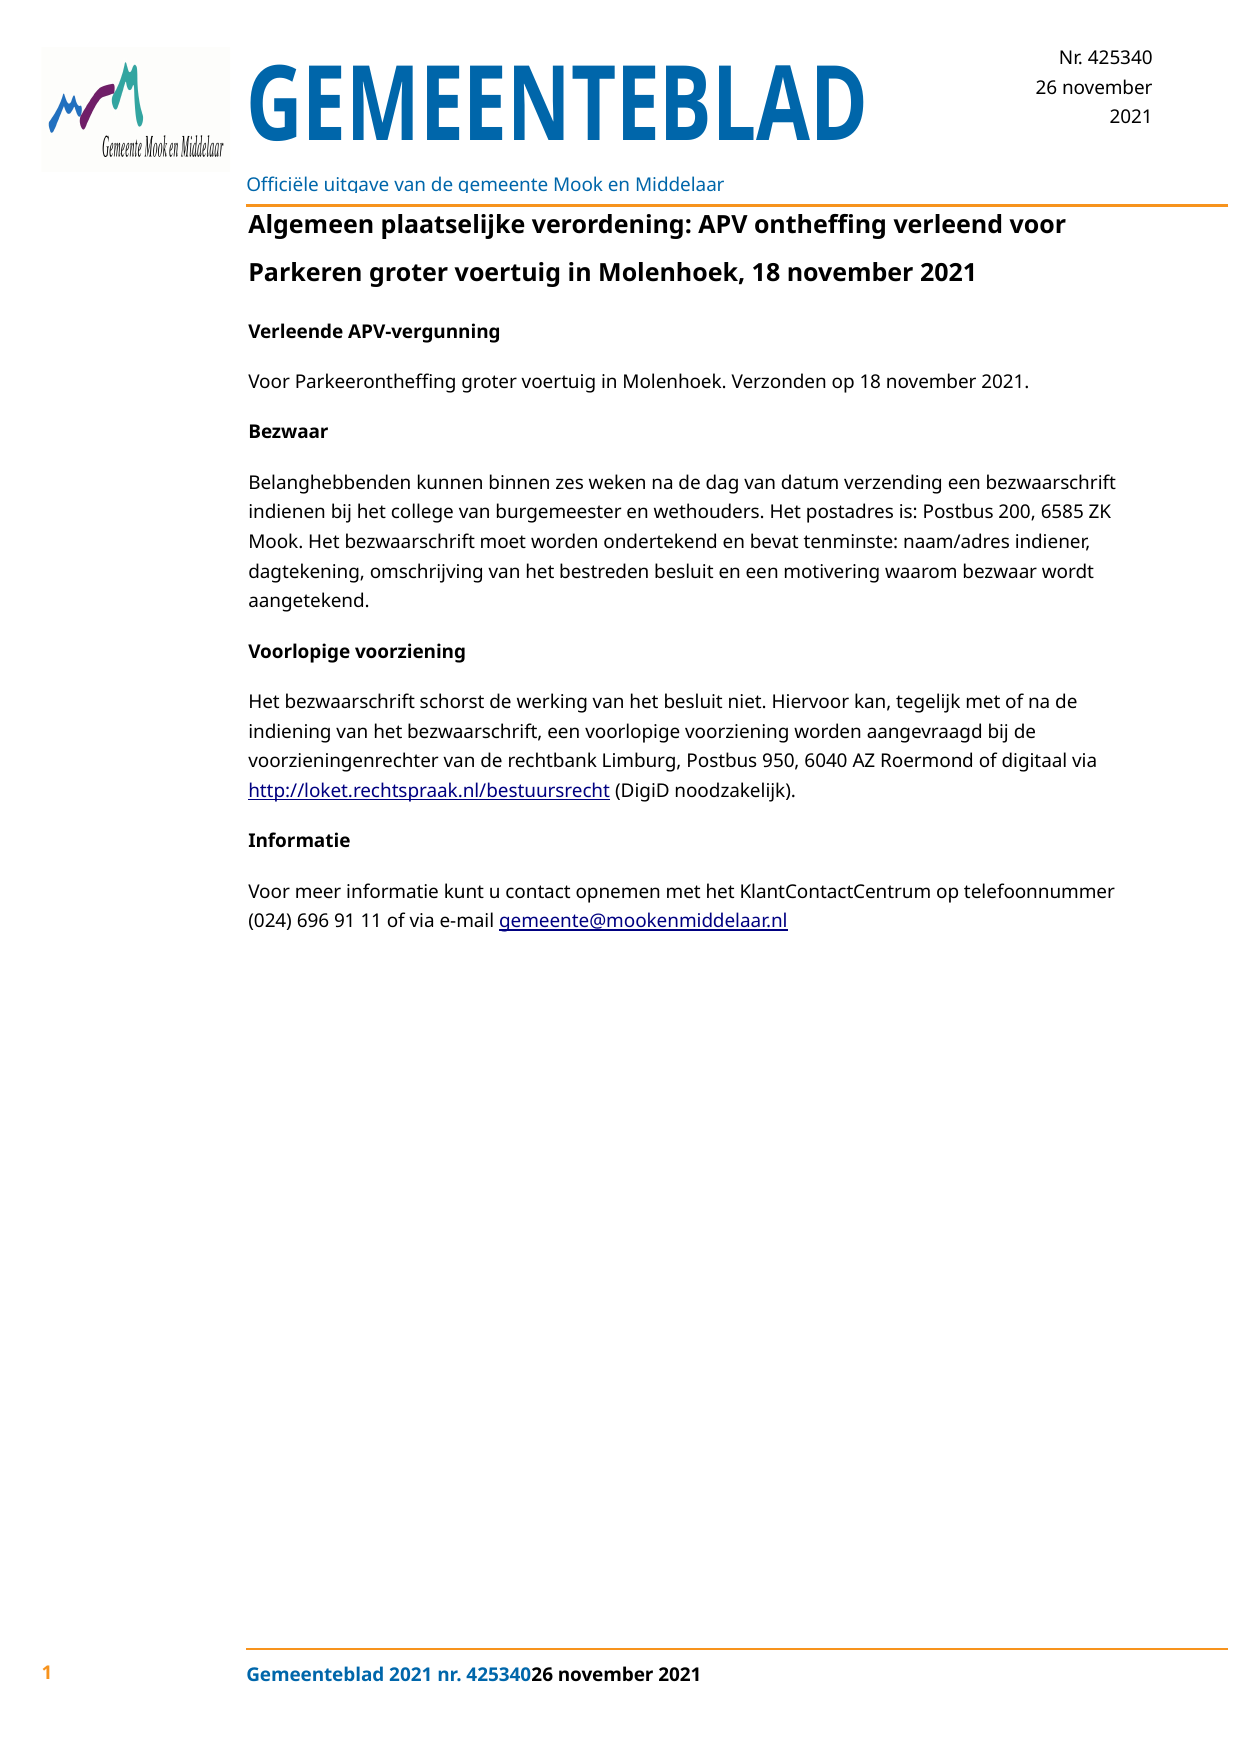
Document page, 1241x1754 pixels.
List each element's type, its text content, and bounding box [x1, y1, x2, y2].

text Het bezwaarschrift schorst de werking van het besluit niet. Hiervoor kan, tegelijk met of na de indiening van het bezwaarschrift, een voorlopige voorziening worden aangevraagd bij de voorzieningenrechter van de rechtbank Limburg, Postbus 950, 6040 AZ Roermond of digitaal via http://loket.rechtspraak.nl/bestuursrecht (DigiD noodzakelijk). [248, 688, 1152, 803]
text Verleende APV-vergunning [248, 318, 1152, 344]
text Algemeen plaatselijke verordening: APV ontheffing verleend voor Parkeren groter voertuig in Molenhoek, 18 november 2021 [248, 207, 1152, 288]
picture [41, 47, 231, 172]
text Voor meer informatie kunt u contact opnemen met het KlantContactCentrum op telefoonnummer (024) 696 91 11 of via e-mail gemeente@mookenmiddelaar.nl [248, 878, 1152, 933]
text Informatie [248, 827, 1152, 853]
text Voorlopige voorziening [248, 638, 1152, 664]
text Belanghebbenden kunnen binnen zes weken na de dag van datum verzending een bezwaarschrift indienen bij het college van burgemeester en wethouders. Het postadres is: Postbus 200, 6585 ZK Mook. Het bezwaarschrift moet worden ondertekend en bevat tenminste: naam/adres indiener, dagtekening, omschrijving van het bestreden besluit en een motivering waarom bezwaar wordt aangetekend. [248, 469, 1152, 613]
text Voor Parkeerontheffing groter voertuig in Molenhoek. Verzonden op 18 november 2021. [248, 368, 1152, 394]
text Bezwaar [248, 419, 1152, 444]
